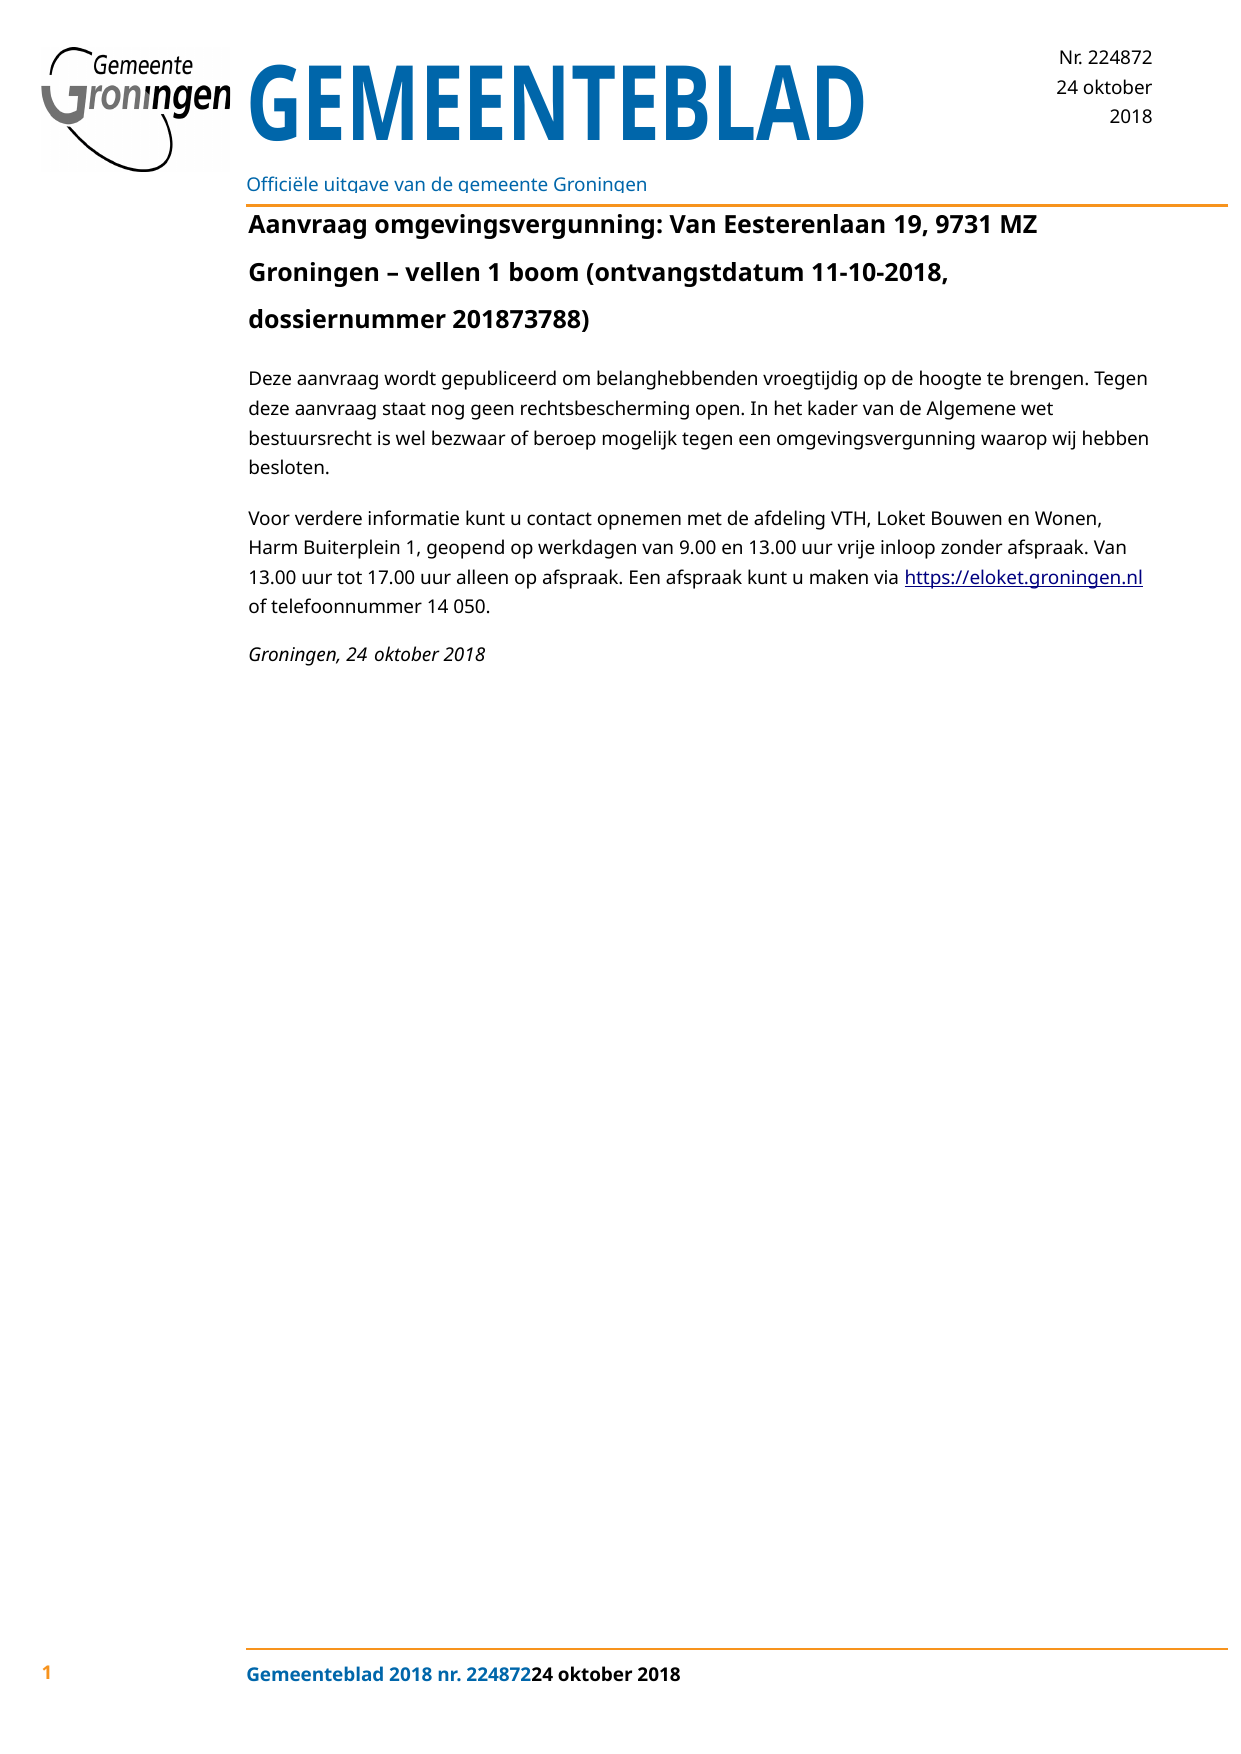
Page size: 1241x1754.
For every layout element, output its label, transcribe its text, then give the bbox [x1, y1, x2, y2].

text Aanvraag omgevingsvergunning: Van Eesterenlaan 19, 9731 MZ Groningen – vellen 1 boom (ontvangstdatum 11-10-2018, dossiernummer 201873788) [248, 207, 1152, 336]
picture [41, 47, 231, 172]
text Groningen, 24 oktober 2018 [248, 641, 1152, 667]
text Voor verdere informatie kunt u contact opnemen met de afdeling VTH, Loket Bouwen en Wonen, Harm Buiterplein 1, geopend op werkdagen van 9.00 en 13.00 uur vrije inloop zonder afspraak. Van 13.00 uur tot 17.00 uur alleen op afspraak. Een afspraak kunt u maken via https://eloket.groningen.nl of telefoonnummer 14 050. [248, 505, 1152, 619]
text Deze aanvraag wordt gepubliceerd om belanghebbenden vroegtijdig op de hoogte te brengen. Tegen deze aanvraag staat nog geen rechtsbescherming open. In het kader van de Algemene wet bestuursrecht is wel bezwaar of beroep mogelijk tegen een omgevingsvergunning waarop wij hebben besloten. [248, 366, 1152, 480]
